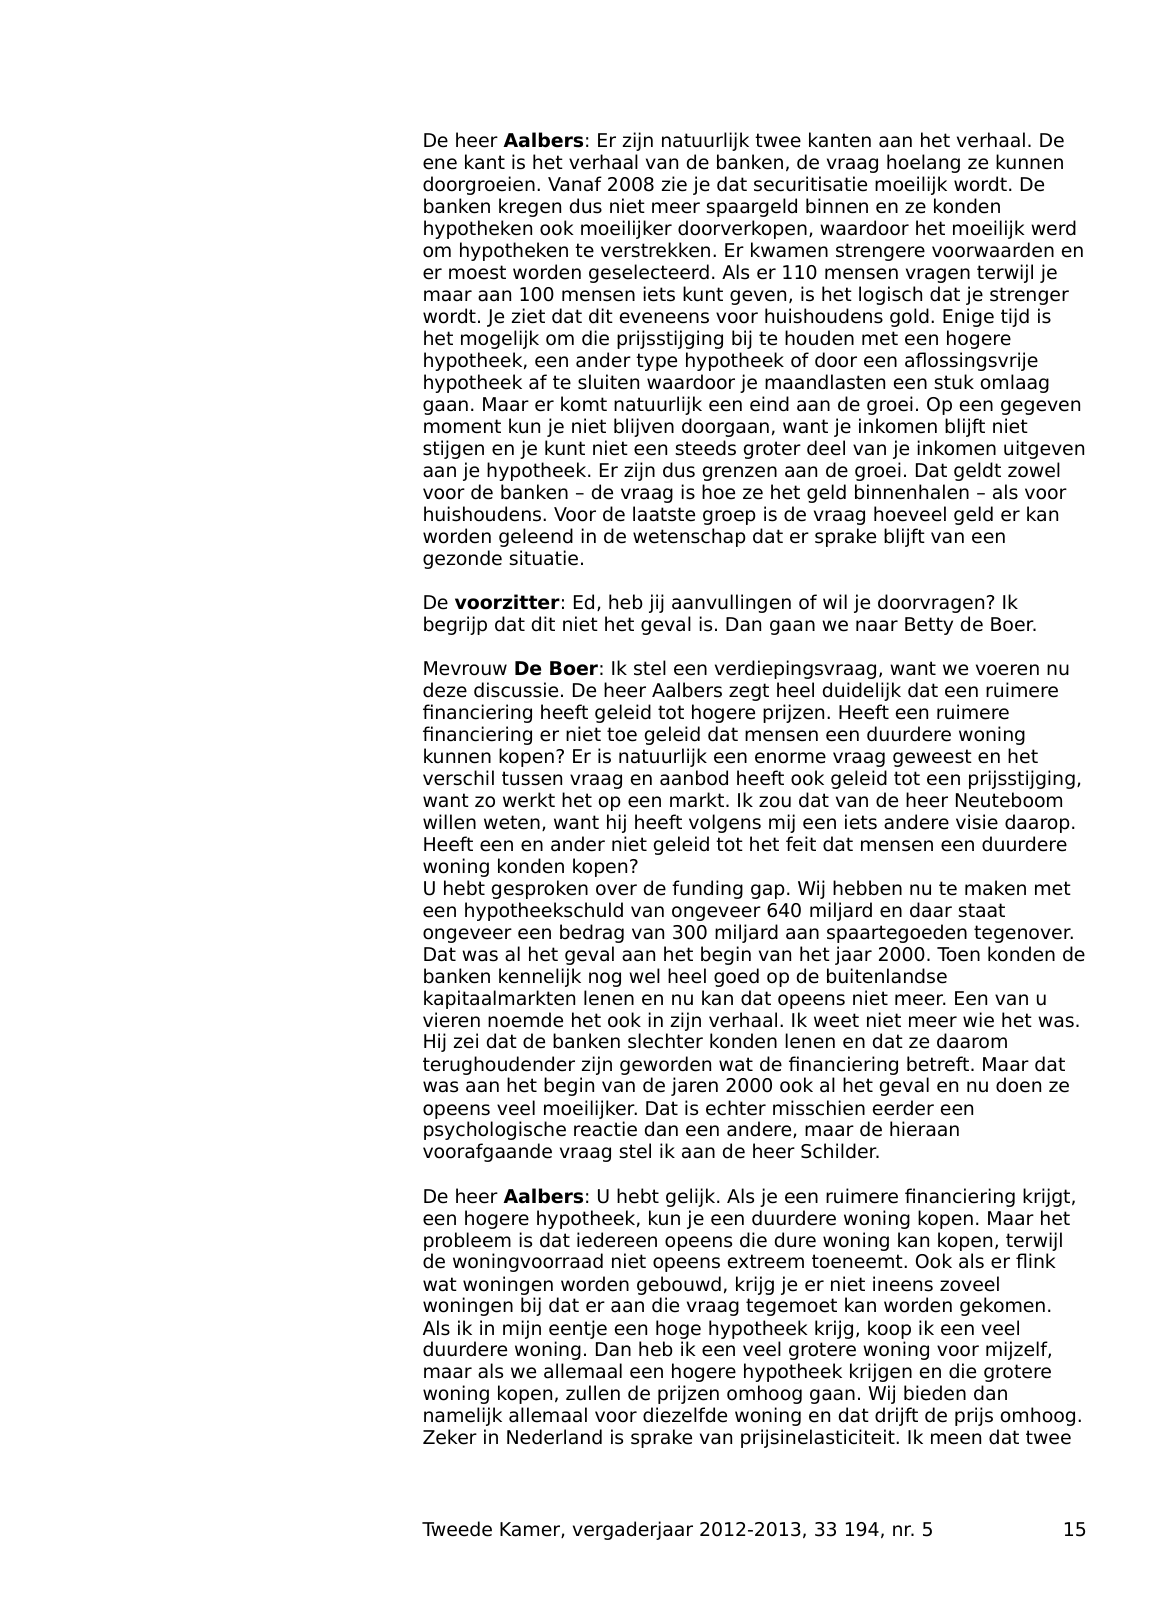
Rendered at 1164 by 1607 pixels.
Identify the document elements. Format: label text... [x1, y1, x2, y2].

text De heer Aalbers: Er zijn natuurlijk twee kanten aan het verhaal. De ene kant is het verhaal van de banken, de vraag hoelang ze kunnen doorgroeien. Vanaf 2008 zie je dat securitisatie moeilijk wordt. De banken kregen dus niet meer spaargeld binnen en ze konden hypotheken ook moeilijker doorverkopen, waardoor het moeilijk werd om hypotheken te verstrekken. Er kwamen strengere voorwaarden en er moest worden geselecteerd. Als er 110 mensen vragen terwijl je maar aan 100 mensen iets kunt geven, is het logisch dat je strenger wordt. Je ziet dat dit eveneens voor huishoudens gold. Enige tijd is het mogelijk om die prijsstijging bij te houden met een hogere hypotheek, een ander type hypotheek of door een aflossingsvrije hypotheek af te sluiten waardoor je maandlasten een stuk omlaag gaan. Maar er komt natuurlijk een eind aan de groei. Op een gegeven moment kun je niet blijven doorgaan, want je inkomen blijft niet stijgen en je kunt niet een steeds groter deel van je inkomen uitgeven aan je hypotheek. Er zijn dus grenzen aan de groei. Dat geldt zowel voor de banken – de vraag is hoe ze het geld binnenhalen – als voor huishoudens. Voor de laatste groep is de vraag hoeveel geld er kan worden geleend in de wetenschap dat er sprake blijft van een gezonde situatie. [422, 130, 1087, 569]
text Mevrouw De Boer: Ik stel een verdiepingsvraag, want we voeren nu deze discussie. De heer Aalbers zegt heel duidelijk dat een ruimere financiering heeft geleid tot hogere prijzen. Heeft een ruimere financiering er niet toe geleid dat mensen een duurdere woning kunnen kopen? Er is natuurlijk een enorme vraag geweest en het verschil tussen vraag en aanbod heeft ook geleid tot een prijsstijging, want zo werkt het op een markt. Ik zou dat van de heer Neuteboom willen weten, want hij heeft volgens mij een iets andere visie daarop. Heeft een en ander niet geleid tot het feit dat mensen een duurdere woning konden kopen? [422, 658, 1087, 878]
text U hebt gesproken over de funding gap. Wij hebben nu te maken met een hypotheekschuld van ongeveer 640 miljard en daar staat ongeveer een bedrag van 300 miljard aan spaartegoeden tegenover. Dat was al het geval aan het begin van het jaar 2000. Toen konden de banken kennelijk nog wel heel goed op de buitenlandse kapitaalmarkten lenen en nu kan dat opeens niet meer. Een van u vieren noemde het ook in zijn verhaal. Ik weet niet meer wie het was. Hij zei dat de banken slechter konden lenen en dat ze daarom terughoudender zijn geworden wat de financiering betreft. Maar dat was aan het begin van de jaren 2000 ook al het geval en nu doen ze opeens veel moeilijker. Dat is echter misschien eerder een psychologische reactie dan een andere, maar de hieraan voorafgaande vraag stel ik aan de heer Schilder. [422, 878, 1087, 1163]
text De voorzitter: Ed, heb jij aanvullingen of wil je doorvragen? Ik begrijp dat dit niet het geval is. Dan gaan we naar Betty de Boer. [422, 592, 1087, 636]
text De heer Aalbers: U hebt gelijk. Als je een ruimere financiering krijgt, een hogere hypotheek, kun je een duurdere woning kopen. Maar het probleem is dat iedereen opeens die dure woning kan kopen, terwijl de woningvoorraad niet opeens extreem toeneemt. Ook als er flink wat woningen worden gebouwd, krijg je er niet ineens zoveel woningen bij dat er aan die vraag tegemoet kan worden gekomen. Als ik in mijn eentje een hoge hypotheek krijg, koop ik een veel duurdere woning. Dan heb ik een veel grotere woning voor mijzelf, maar als we allemaal een hogere hypotheek krijgen en die grotere woning kopen, zullen de prijzen omhoog gaan. Wij bieden dan namelijk allemaal voor diezelfde woning en dat drijft de prijs omhoog. Zeker in Nederland is sprake van prijsinelasticiteit. Ik meen dat twee [422, 1186, 1087, 1449]
